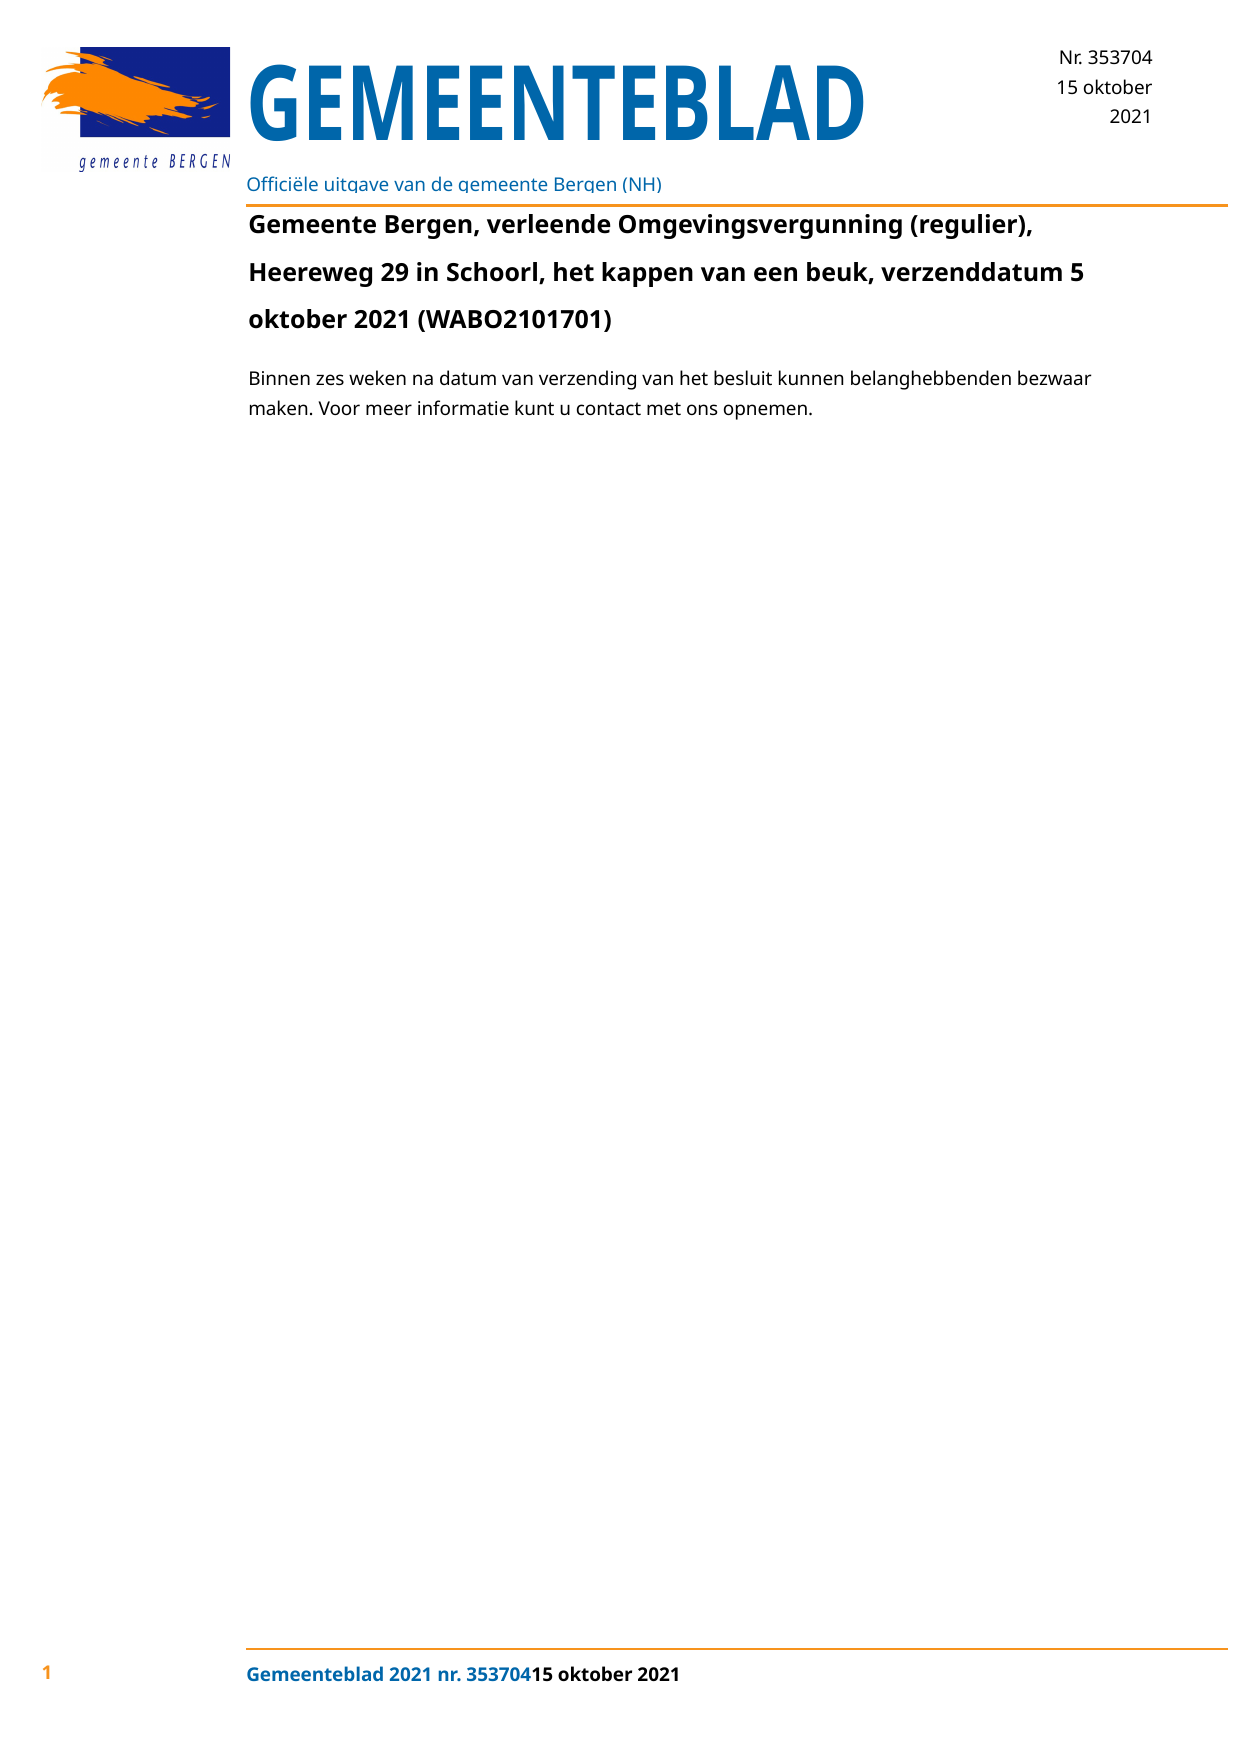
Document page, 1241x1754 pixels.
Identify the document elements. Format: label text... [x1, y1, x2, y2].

picture [41, 47, 231, 172]
text Binnen zes weken na datum van verzending van het besluit kunnen belanghebbenden bezwaar maken. Voor meer informatie kunt u contact met ons opnemen. [248, 366, 1152, 421]
text Gemeente Bergen, verleende Omgevingsvergunning (regulier), Heereweg 29 in Schoorl, het kappen van een beuk, verzenddatum 5 oktober 2021 (WABO2101701) [248, 207, 1152, 336]
